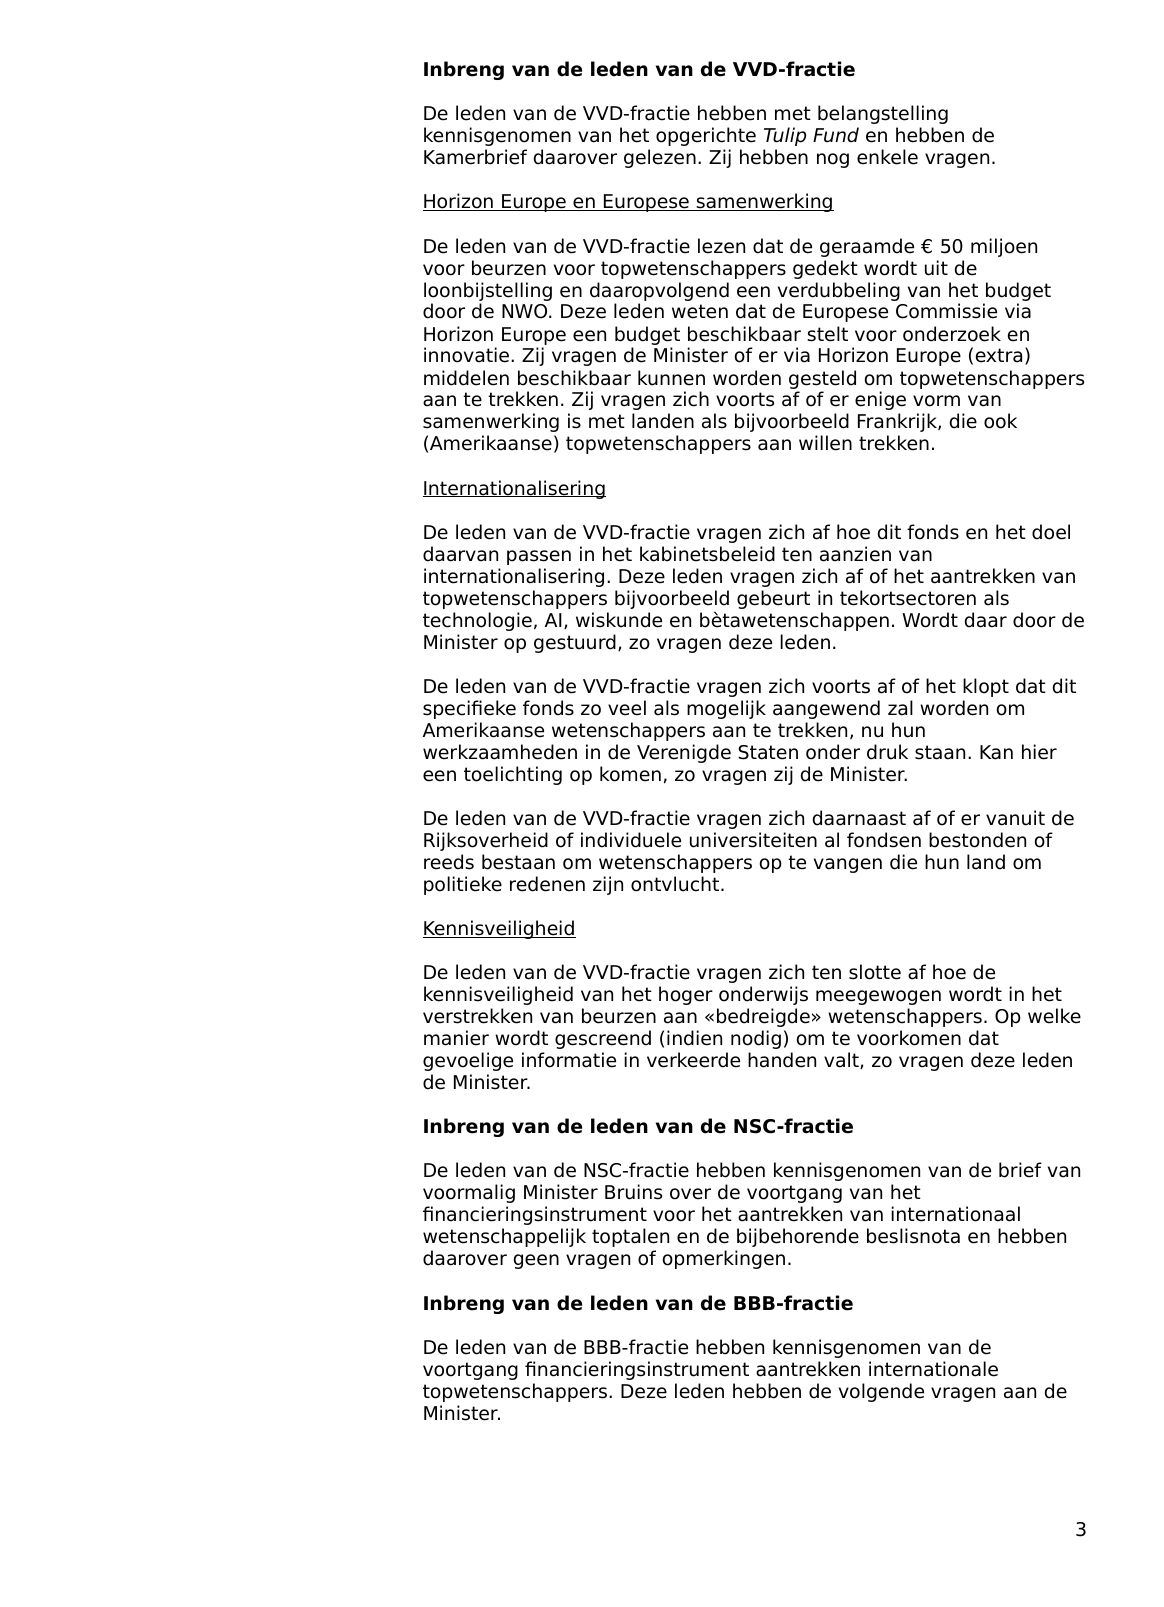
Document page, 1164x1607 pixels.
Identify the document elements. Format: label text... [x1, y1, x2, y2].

subtitle Inbreng van de leden van de NSC-fractie [422, 1116, 1087, 1138]
subtitle Inbreng van de leden van de VVD-fractie [422, 59, 1087, 81]
text De leden van de VVD-fractie vragen zich ten slotte af hoe de kennisveiligheid van het hoger onderwijs meegewogen wordt in het verstrekken van beurzen aan «bedreigde» wetenschappers. Op welke manier wordt gescreend (indien nodig) om te voorkomen dat gevoelige informatie in verkeerde handen valt, zo vragen deze leden de Minister. [422, 962, 1087, 1094]
subtitle Inbreng van de leden van de BBB-fractie [422, 1292, 1087, 1314]
text De leden van de VVD-fractie hebben met belangstelling kennisgenomen van het opgerichte Tulip Fund en hebben de Kamerbrief daarover gelezen. Zij hebben nog enkele vragen. [422, 103, 1087, 169]
subtitle Internationalisering [422, 477, 1087, 499]
text De leden van de VVD-fractie vragen zich af hoe dit fonds en het doel daarvan passen in het kabinetsbeleid ten aanzien van internationalisering. Deze leden vragen zich af of het aantrekken van topwetenschappers bijvoorbeeld gebeurt in tekortsectoren als technologie, AI, wiskunde en bètawetenschappen. Wordt daar door de Minister op gestuurd, zo vragen deze leden. [422, 522, 1087, 653]
text De leden van de BBB-fractie hebben kennisgenomen van de voortgang financieringsinstrument aantrekken internationale topwetenschappers. Deze leden hebben de volgende vragen aan de Minister. [422, 1337, 1087, 1424]
text De leden van de VVD-fractie vragen zich daarnaast af of er vanuit de Rijksoverheid of individuele universiteiten al fondsen bestonden of reeds bestaan om wetenschappers op te vangen die hun land om politieke redenen zijn ontvlucht. [422, 808, 1087, 896]
subtitle Horizon Europe en Europese samenwerking [422, 191, 1087, 213]
text De leden van de VVD-fractie vragen zich voorts af of het klopt dat dit specifieke fonds zo veel als mogelijk aangewend zal worden om Amerikaanse wetenschappers aan te trekken, nu hun werkzaamheden in de Verenigde Staten onder druk staan. Kan hier een toelichting op komen, zo vragen zij de Minister. [422, 676, 1087, 786]
text De leden van de NSC-fractie hebben kennisgenomen van de brief van voormalig Minister Bruins over de voortgang van het financieringsinstrument voor het aantrekken van internationaal wetenschappelijk toptalen en de bijbehorende beslisnota en hebben daarover geen vragen of opmerkingen. [422, 1160, 1087, 1270]
text De leden van de VVD-fractie lezen dat de geraamde € 50 miljoen voor beurzen voor topwetenschappers gedekt wordt uit de loonbijstelling en daaropvolgend een verdubbeling van het budget door de NWO. Deze leden weten dat de Europese Commissie via Horizon Europe een budget beschikbaar stelt voor onderzoek en innovatie. Zij vragen de Minister of er via Horizon Europe (extra) middelen beschikbaar kunnen worden gesteld om topwetenschappers aan te trekken. Zij vragen zich voorts af of er enige vorm van samenwerking is met landen als bijvoorbeeld Frankrijk, die ook (Amerikaanse) topwetenschappers aan willen trekken. [422, 236, 1087, 455]
subtitle Kennisveiligheid [422, 918, 1087, 940]
